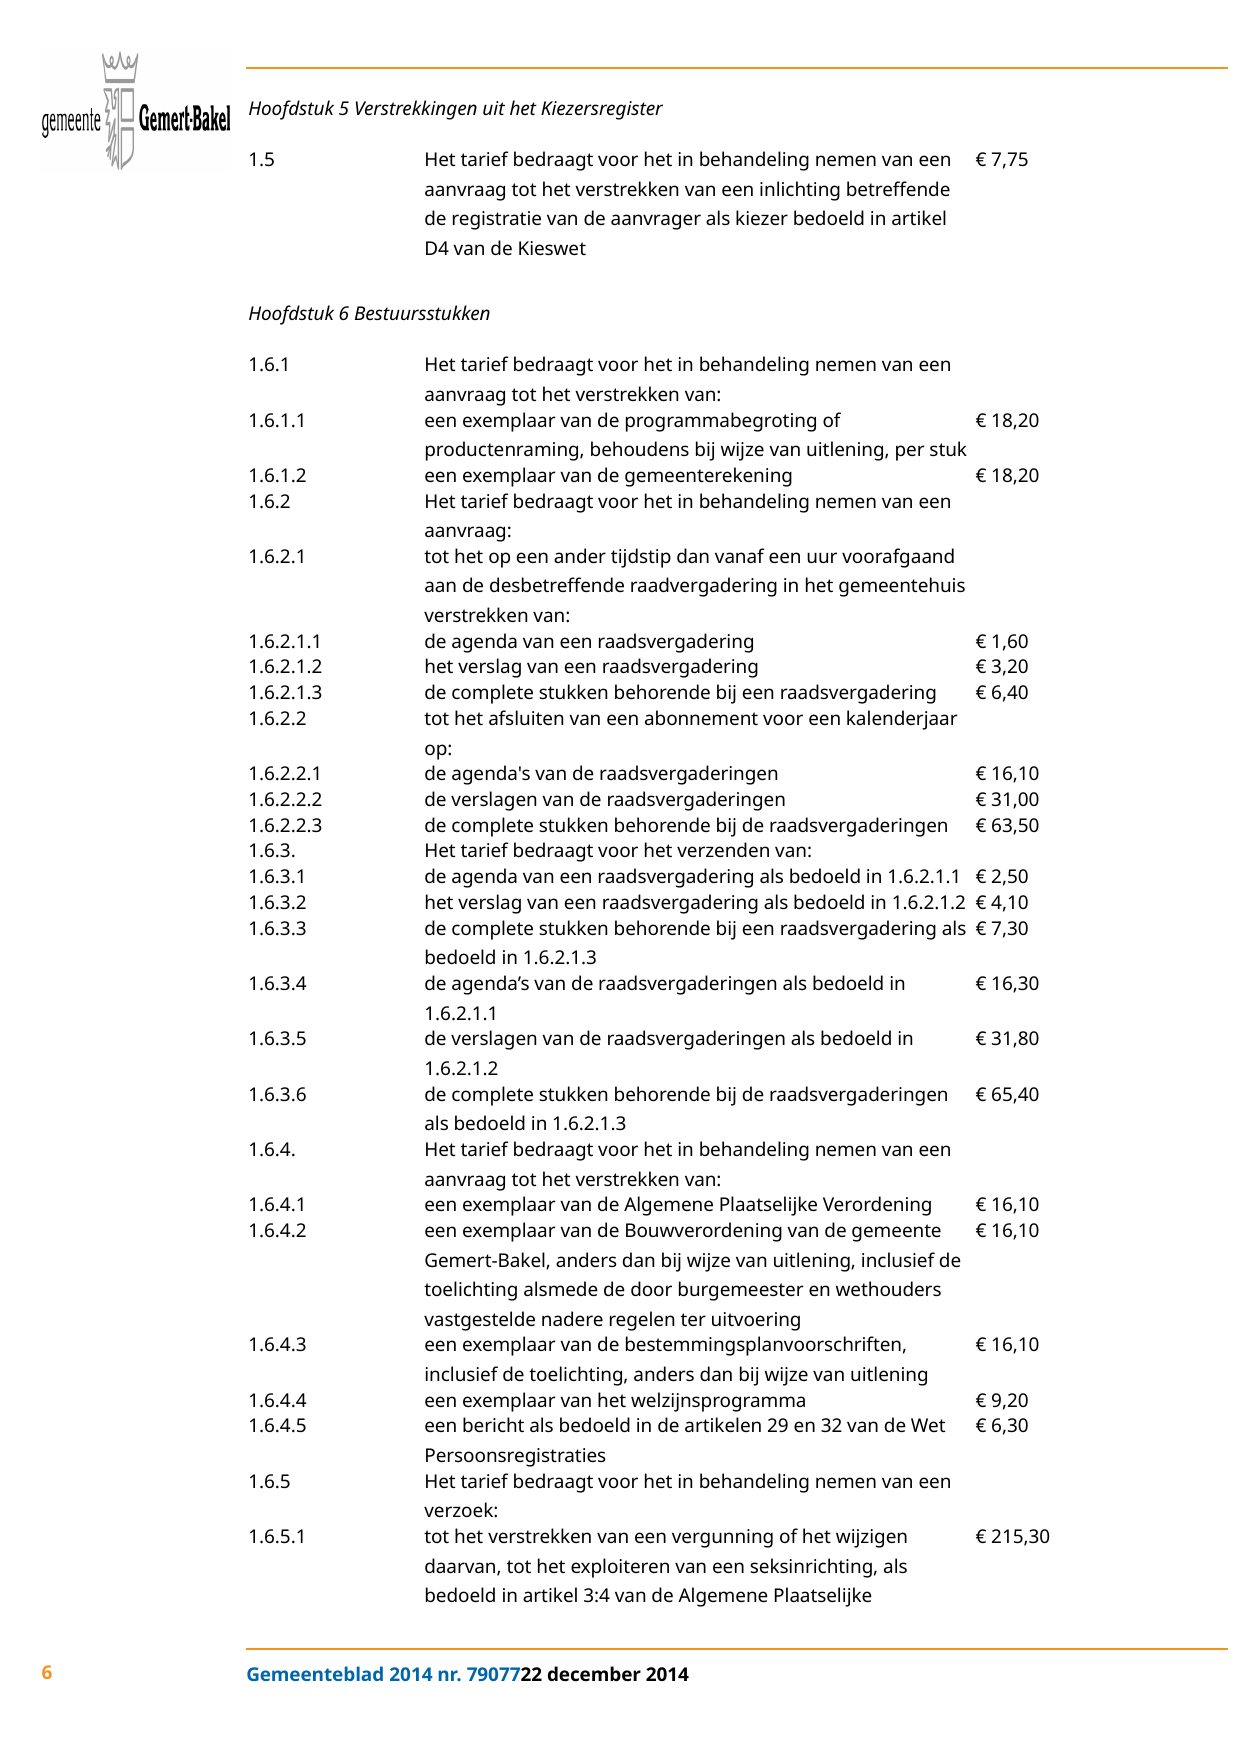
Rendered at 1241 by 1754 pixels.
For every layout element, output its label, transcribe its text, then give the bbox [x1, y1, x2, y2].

table_cell 1.6.2.2.2 [248, 786, 424, 812]
table_cell de complete stukken behorende bij een raadsvergadering [424, 680, 975, 705]
table_cell € 1,60 [975, 628, 1152, 654]
table_cell de complete stukken behorende bij de raadsvergaderingen [424, 812, 975, 838]
table_cell [975, 705, 1152, 761]
table_cell de complete stukken behorende bij een raadsvergadering als bedoeld in 1.6.2.1.3 [424, 915, 975, 970]
table_cell een exemplaar van de Bouwverordening van de gemeente Gemert-Bakel, anders dan bij wijze van uitlening, inclusief de toelichting alsmede de door burgemeester en wethouders vastgestelde nadere regelen ter uitvoering [424, 1217, 975, 1332]
table_cell 1.6.3.5 [248, 1026, 424, 1081]
table_cell 1.6.3. [248, 838, 424, 863]
table_cell Het tarief bedraagt voor het in behandeling nemen van een aanvraag tot het verstrekken van: [424, 1136, 975, 1191]
table_cell 1.6.4.4 [248, 1387, 424, 1413]
table_cell het verslag van een raadsvergadering [424, 654, 975, 679]
table_cell 1.6.2.2.1 [248, 761, 424, 786]
table_cell 1.6.1.2 [248, 462, 424, 488]
table_header [975, 351, 1152, 407]
table_cell Het tarief bedraagt voor het in behandeling nemen van een verzoek: [424, 1468, 975, 1523]
table_cell de verslagen van de raadsvergaderingen als bedoeld in 1.6.2.1.2 [424, 1026, 975, 1081]
table_cell tot het verstrekken van een vergunning of het wijzigen daarvan, tot het exploiteren van een seksinrichting, als bedoeld in artikel 3:4 van de Algemene Plaatselijke [424, 1523, 975, 1608]
table_cell 1.6.5 [248, 1468, 424, 1523]
table_cell 1.6.2.2.3 [248, 812, 424, 838]
table_cell 1.6.2.2 [248, 705, 424, 761]
table_cell een exemplaar van de programmabegroting of productenraming, behoudens bij wijze van uitlening, per stuk [424, 407, 975, 462]
table_cell € 16,10 [975, 1332, 1152, 1387]
table_cell € 16,10 [975, 1191, 1152, 1217]
table_cell Het tarief bedraagt voor het in behandeling nemen van een aanvraag: [424, 488, 975, 543]
table_cell € 215,30 [975, 1523, 1152, 1608]
table_cell de agenda’s van de raadsvergaderingen als bedoeld in 1.6.2.1.1 [424, 970, 975, 1026]
table_cell 1.6.1.1 [248, 407, 424, 462]
table_cell € 16,10 [975, 761, 1152, 786]
table_cell € 31,00 [975, 786, 1152, 812]
table_cell tot het op een ander tijdstip dan vanaf een uur voorafgaand aan de desbetreffende raadvergadering in het gemeentehuis verstrekken van: [424, 543, 975, 628]
table_cell een exemplaar van de Algemene Plaatselijke Verordening [424, 1191, 975, 1217]
table_cell 1.6.3.6 [248, 1081, 424, 1136]
table_cell € 9,20 [975, 1387, 1152, 1413]
table_cell de agenda van een raadsvergadering als bedoeld in 1.6.2.1.1 [424, 864, 975, 889]
table_cell 1.6.5.1 [248, 1523, 424, 1608]
table_header 1.5 [248, 146, 424, 261]
table_cell € 2,50 [975, 864, 1152, 889]
table_cell 1.6.4.2 [248, 1217, 424, 1332]
table_cell € 4,10 [975, 889, 1152, 915]
table_cell 1.6.3.1 [248, 864, 424, 889]
table_cell een exemplaar van de bestemmingsplanvoorschriften, inclusief de toelichting, anders dan bij wijze van uitlening [424, 1332, 975, 1387]
table_cell € 31,80 [975, 1026, 1152, 1081]
table_cell een exemplaar van de gemeenterekening [424, 462, 975, 488]
table_cell 1.6.3.4 [248, 970, 424, 1026]
table_cell de agenda van een raadsvergadering [424, 628, 975, 654]
table_cell de agenda's van de raadsvergaderingen [424, 761, 975, 786]
table_cell € 6,40 [975, 680, 1152, 705]
table_cell [975, 838, 1152, 863]
table_cell € 7,30 [975, 915, 1152, 970]
table_cell 1.6.2.1.1 [248, 628, 424, 654]
table_cell Het tarief bedraagt voor het verzenden van: [424, 838, 975, 863]
table_cell 1.6.4.1 [248, 1191, 424, 1217]
table_cell het verslag van een raadsvergadering als bedoeld in 1.6.2.1.2 [424, 889, 975, 915]
table_cell 1.6.2.1.3 [248, 680, 424, 705]
table_cell € 65,40 [975, 1081, 1152, 1136]
table_cell [975, 543, 1152, 628]
table_cell de verslagen van de raadsvergaderingen [424, 786, 975, 812]
table_cell 1.6.4. [248, 1136, 424, 1191]
table_cell de complete stukken behorende bij de raadsvergaderingen als bedoeld in 1.6.2.1.3 [424, 1081, 975, 1136]
table_header Het tarief bedraagt voor het in behandeling nemen van een aanvraag tot het verstrekken van een inlichting betreffende de registratie van de aanvrager als kiezer bedoeld in artikel D4 van de Kieswet [424, 146, 975, 261]
table_cell € 16,30 [975, 970, 1152, 1026]
table_cell 1.6.2.1 [248, 543, 424, 628]
table_cell een exemplaar van het welzijnsprogramma [424, 1387, 975, 1413]
table_cell € 6,30 [975, 1413, 1152, 1468]
table_cell 1.6.2 [248, 488, 424, 543]
table_cell € 16,10 [975, 1217, 1152, 1332]
table_cell € 18,20 [975, 407, 1152, 462]
table_cell € 63,50 [975, 812, 1152, 838]
table_cell tot het afsluiten van een abonnement voor een kalenderjaar op: [424, 705, 975, 761]
table_cell [975, 488, 1152, 543]
table_cell 1.6.2.1.2 [248, 654, 424, 679]
text Hoofdstuk 6 Bestuursstukken [248, 300, 1152, 326]
table_cell 1.6.4.5 [248, 1413, 424, 1468]
table_cell 1.6.3.3 [248, 915, 424, 970]
table_cell 1.6.4.3 [248, 1332, 424, 1387]
table_header € 7,75 [975, 146, 1152, 261]
table_cell € 3,20 [975, 654, 1152, 679]
table_cell [975, 1468, 1152, 1523]
table_cell een bericht als bedoeld in de artikelen 29 en 32 van de Wet Persoonsregistraties [424, 1413, 975, 1468]
picture [41, 47, 231, 172]
table_header Het tarief bedraagt voor het in behandeling nemen van een aanvraag tot het verstrekken van: [424, 351, 975, 407]
text Hoofdstuk 5 Verstrekkingen uit het Kiezersregister [248, 95, 1152, 121]
table_cell € 18,20 [975, 462, 1152, 488]
table_cell [975, 1136, 1152, 1191]
table_header 1.6.1 [248, 351, 424, 407]
table_cell 1.6.3.2 [248, 889, 424, 915]
